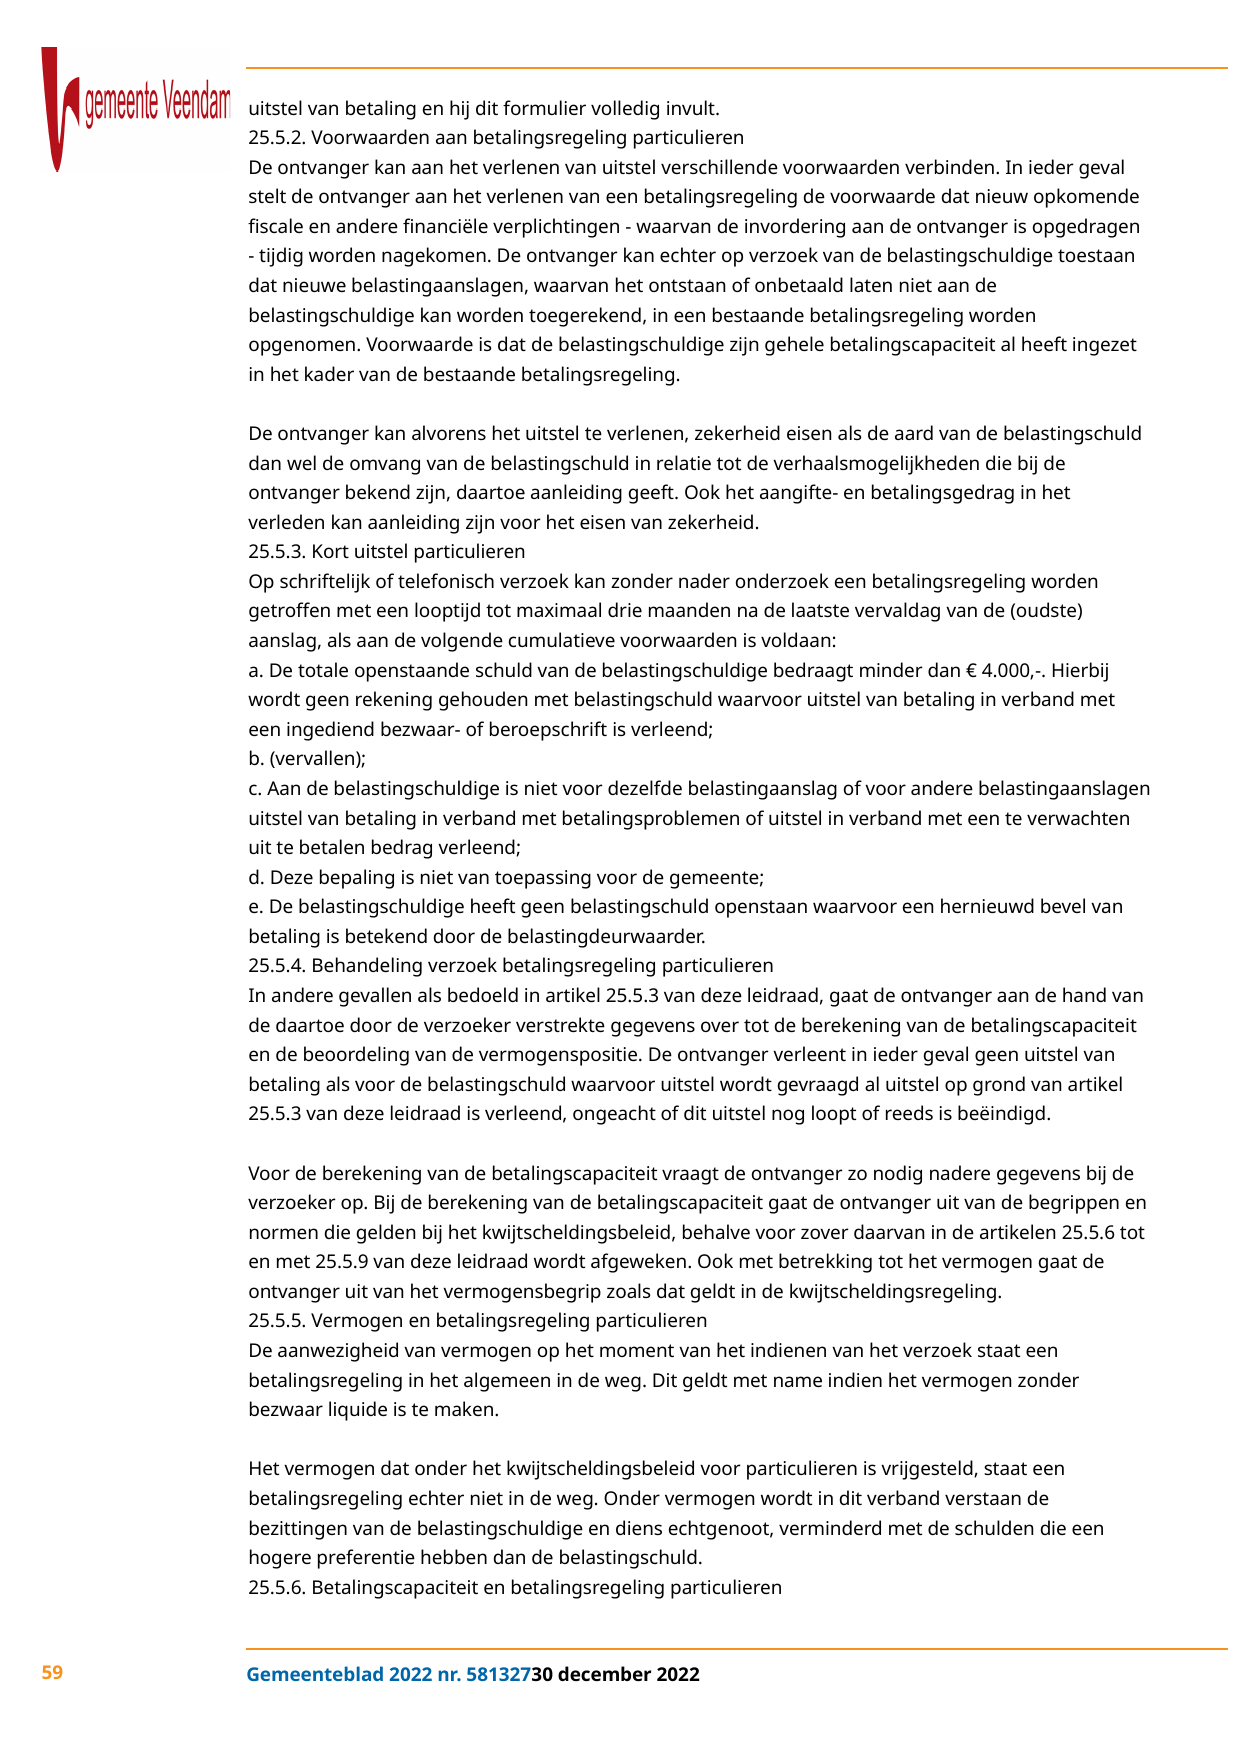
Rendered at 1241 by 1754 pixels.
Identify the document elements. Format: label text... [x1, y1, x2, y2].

text Op schriftelijk of telefonisch verzoek kan zonder nader onderzoek een betalingsregeling worden getroffen met een looptijd tot maximaal drie maanden na de laatste vervaldag van de (oudste) aanslag, als aan de volgende cumulatieve voorwaarden is voldaan: [248, 568, 1152, 653]
text c. Aan de belastingschuldige is niet voor dezelfde belastingaanslag of voor andere belastingaanslagen uitstel van betaling in verband met betalingsproblemen of uitstel in verband met een te verwachten uit te betalen bedrag verleend; [248, 775, 1152, 860]
picture [41, 47, 231, 172]
text b. (vervallen); [248, 746, 1152, 771]
text De ontvanger kan aan het verlenen van uitstel verschillende voorwaarden verbinden. In ieder geval stelt de ontvanger aan het verlenen van een betalingsregeling de voorwaarde dat nieuw opkomende fiscale en andere financiële verplichtingen - waarvan de invordering aan de ontvanger is opgedragen - tijdig worden nagekomen. De ontvanger kan echter op verzoek van de belastingschuldige toestaan dat nieuwe belastingaanslagen, waarvan het ontstaan of onbetaald laten niet aan de belastingschuldige kan worden toegerekend, in een bestaande betalingsregeling worden opgenomen. Voorwaarde is dat de belastingschuldige zijn gehele betalingscapaciteit al heeft ingezet in het kader van de bestaande betalingsregeling. [248, 154, 1152, 387]
text a. De totale openstaande schuld van de belastingschuldige bedraagt minder dan € 4.000,-. Hierbij wordt geen rekening gehouden met belastingschuld waarvoor uitstel van betaling in verband met een ingediend bezwaar- of beroepschrift is verleend; [248, 657, 1152, 742]
text In andere gevallen als bedoeld in artikel 25.5.3 van deze leidraad, gaat de ontvanger aan de hand van de daartoe door de verzoeker verstrekte gegevens over tot de berekening van de betalingscapaciteit en de beoordeling van de vermogenspositie. De ontvanger verleent in ieder geval geen uitstel van betaling als voor de belastingschuld waarvoor uitstel wordt gevraagd al uitstel op grond van artikel 25.5.3 van deze leidraad is verleend, ongeacht of dit uitstel nog loopt of reeds is beëindigd. [248, 982, 1152, 1126]
text e. De belastingschuldige heeft geen belastingschuld openstaan waarvoor een hernieuwd bevel van betaling is betekend door de belastingdeurwaarder. [248, 893, 1152, 949]
text 25.5.4. Behandeling verzoek betalingsregeling particulieren [248, 953, 1152, 978]
text De ontvanger kan alvorens het uitstel te verlenen, zekerheid eisen als de aard van de belastingschuld dan wel de omvang van de belastingschuld in relatie tot de verhaalsmogelijkheden die bij de ontvanger bekend zijn, daartoe aanleiding geeft. Ook het aangifte- en betalingsgedrag in het verleden kan aanleiding zijn voor het eisen van zekerheid. [248, 420, 1152, 535]
text 25.5.2. Voorwaarden aan betalingsregeling particulieren [248, 124, 1152, 150]
text Voor de berekening van de betalingscapaciteit vraagt de ontvanger zo nodig nadere gegevens bij de verzoeker op. Bij de berekening van de betalingscapaciteit gaat de ontvanger uit van de begrippen en normen die gelden bij het kwijtscheldingsbeleid, behalve voor zover daarvan in de artikelen 25.5.6 tot en met 25.5.9 van deze leidraad wordt afgeweken. Ook met betrekking tot het vermogen gaat de ontvanger uit van het vermogensbegrip zoals dat geldt in de kwijtscheldingsregeling. [248, 1160, 1152, 1304]
text 25.5.3. Kort uitstel particulieren [248, 538, 1152, 564]
text d. Deze bepaling is niet van toepassing voor de gemeente; [248, 864, 1152, 890]
text 25.5.6. Betalingscapaciteit en betalingsregeling particulieren [248, 1574, 1152, 1600]
text De aanwezigheid van vermogen op het moment van het indienen van het verzoek staat een betalingsregeling in het algemeen in de weg. Dit geldt met name indien het vermogen zonder bezwaar liquide is te maken. [248, 1337, 1152, 1422]
text 25.5.5. Vermogen en betalingsregeling particulieren [248, 1308, 1152, 1333]
text uitstel van betaling en hij dit formulier volledig invult. [248, 95, 1152, 121]
text Het vermogen dat onder het kwijtscheldingsbeleid voor particulieren is vrijgesteld, staat een betalingsregeling echter niet in de weg. Onder vermogen wordt in dit verband verstaan de bezittingen van de belastingschuldige en diens echtgenoot, verminderd met de schulden die een hogere preferentie hebben dan de belastingschuld. [248, 1456, 1152, 1570]
